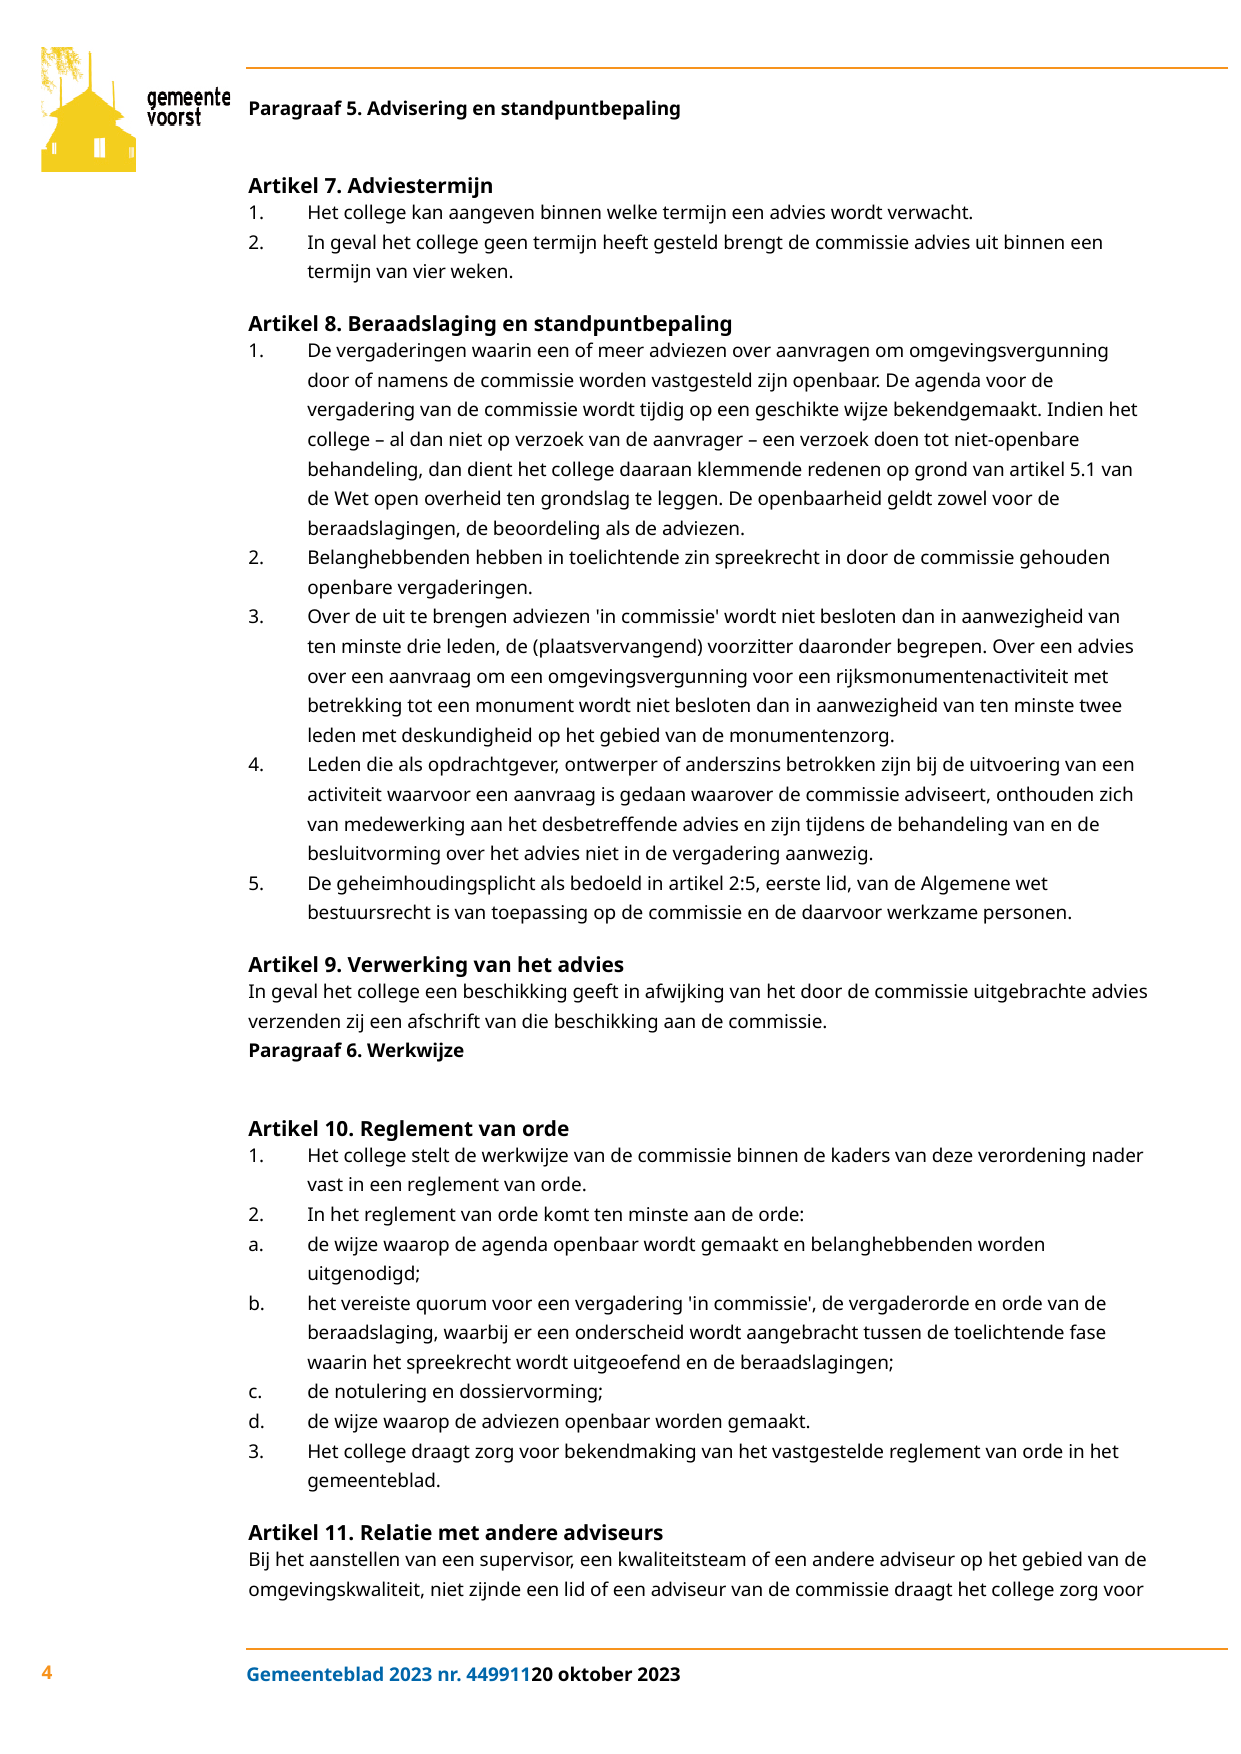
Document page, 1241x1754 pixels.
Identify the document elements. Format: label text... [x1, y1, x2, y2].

list Leden die als opdrachtgever, ontwerper of anderszins betrokken zijn bij de uitvoering van een activiteit waarvoor een aanvraag is gedaan waarover de commissie adviseert, onthouden zich van medewerking aan het desbetreffende advies en zijn tijdens de behandeling van en de besluitvorming over het advies niet in de vergadering aanwezig. [248, 752, 1152, 866]
list het vereiste quorum voor een vergadering 'in commissie', de vergaderorde en orde van de beraadslaging, waarbij er een onderscheid wordt aangebracht tussen de toelichtende fase waarin het spreekrecht wordt uitgeoefend en de beraadslagingen; [248, 1290, 1152, 1375]
text Paragraaf 5. Advisering en standpuntbepaling [248, 95, 1152, 121]
text Artikel 9. Verwerking van het advies [248, 950, 1152, 978]
list De vergaderingen waarin een of meer adviezen over aanvragen om omgevingsvergunning door of namens de commissie worden vastgesteld zijn openbaar. De agenda voor de vergadering van de commissie wordt tijdig op een geschikte wijze bekendgemaakt. Indien het college – al dan niet op verzoek van de aanvrager – een verzoek doen tot niet-openbare behandeling, dan dient het college daaraan klemmende redenen op grond van artikel 5.1 van de Wet open overheid ten grondslag te leggen. De openbaarheid geldt zowel voor de beraadslagingen, de beoordeling als de adviezen. [248, 337, 1152, 541]
list Het college draagt zorg voor bekendmaking van het vastgestelde reglement van orde in het gemeenteblad. [248, 1438, 1152, 1493]
text Paragraaf 6. Werkwijze [248, 1037, 1152, 1063]
list de notulering en dossiervorming; [248, 1379, 1152, 1404]
list In het reglement van orde komt ten minste aan de orde: [248, 1201, 1152, 1227]
picture [41, 47, 231, 172]
text Artikel 11. Relatie met andere adviseurs [248, 1518, 1152, 1546]
list Belanghebbenden hebben in toelichtende zin spreekrecht in door de commissie gehouden openbare vergaderingen. [248, 544, 1152, 600]
list de wijze waarop de agenda openbaar wordt gemaakt en belanghebbenden worden uitgenodigd; [248, 1231, 1152, 1286]
list De geheimhoudingsplicht als bedoeld in artikel 2:5, eerste lid, van de Algemene wet bestuursrecht is van toepassing op de commissie en de daarvoor werkzame personen. [248, 870, 1152, 925]
text Artikel 7. Adviestermijn [248, 171, 1152, 199]
text Artikel 10. Reglement van orde [248, 1114, 1152, 1142]
list Over de uit te brengen adviezen 'in commissie' wordt niet besloten dan in aanwezigheid van ten minste drie leden, de (plaatsvervangend) voorzitter daaronder begrepen. Over een advies over een aanvraag om een omgevingsvergunning voor een rijksmonumentenactiviteit met betrekking tot een monument wordt niet besloten dan in aanwezigheid van ten minste twee leden met deskundigheid op het gebied van de monumentenzorg. [248, 604, 1152, 748]
list de wijze waarop de adviezen openbaar worden gemaakt. [248, 1408, 1152, 1434]
list Het college stelt de werkwijze van de commissie binnen de kaders van deze verordening nader vast in een reglement van orde. [248, 1142, 1152, 1197]
list Het college kan aangeven binnen welke termijn een advies wordt verwacht. [248, 199, 1152, 225]
text Artikel 8. Beraadslaging en standpuntbepaling [248, 309, 1152, 337]
list In geval het college geen termijn heeft gesteld brengt de commissie advies uit binnen een termijn van vier weken. [248, 229, 1152, 284]
text In geval het college een beschikking geeft in afwijking van het door de commissie uitgebrachte advies verzenden zij een afschrift van die beschikking aan de commissie. [248, 978, 1152, 1034]
text Bij het aanstellen van een supervisor, een kwaliteitsteam of een andere adviseur op het gebied van de omgevingskwaliteit, niet zijnde een lid of een adviseur van de commissie draagt het college zorg voor [248, 1546, 1152, 1602]
